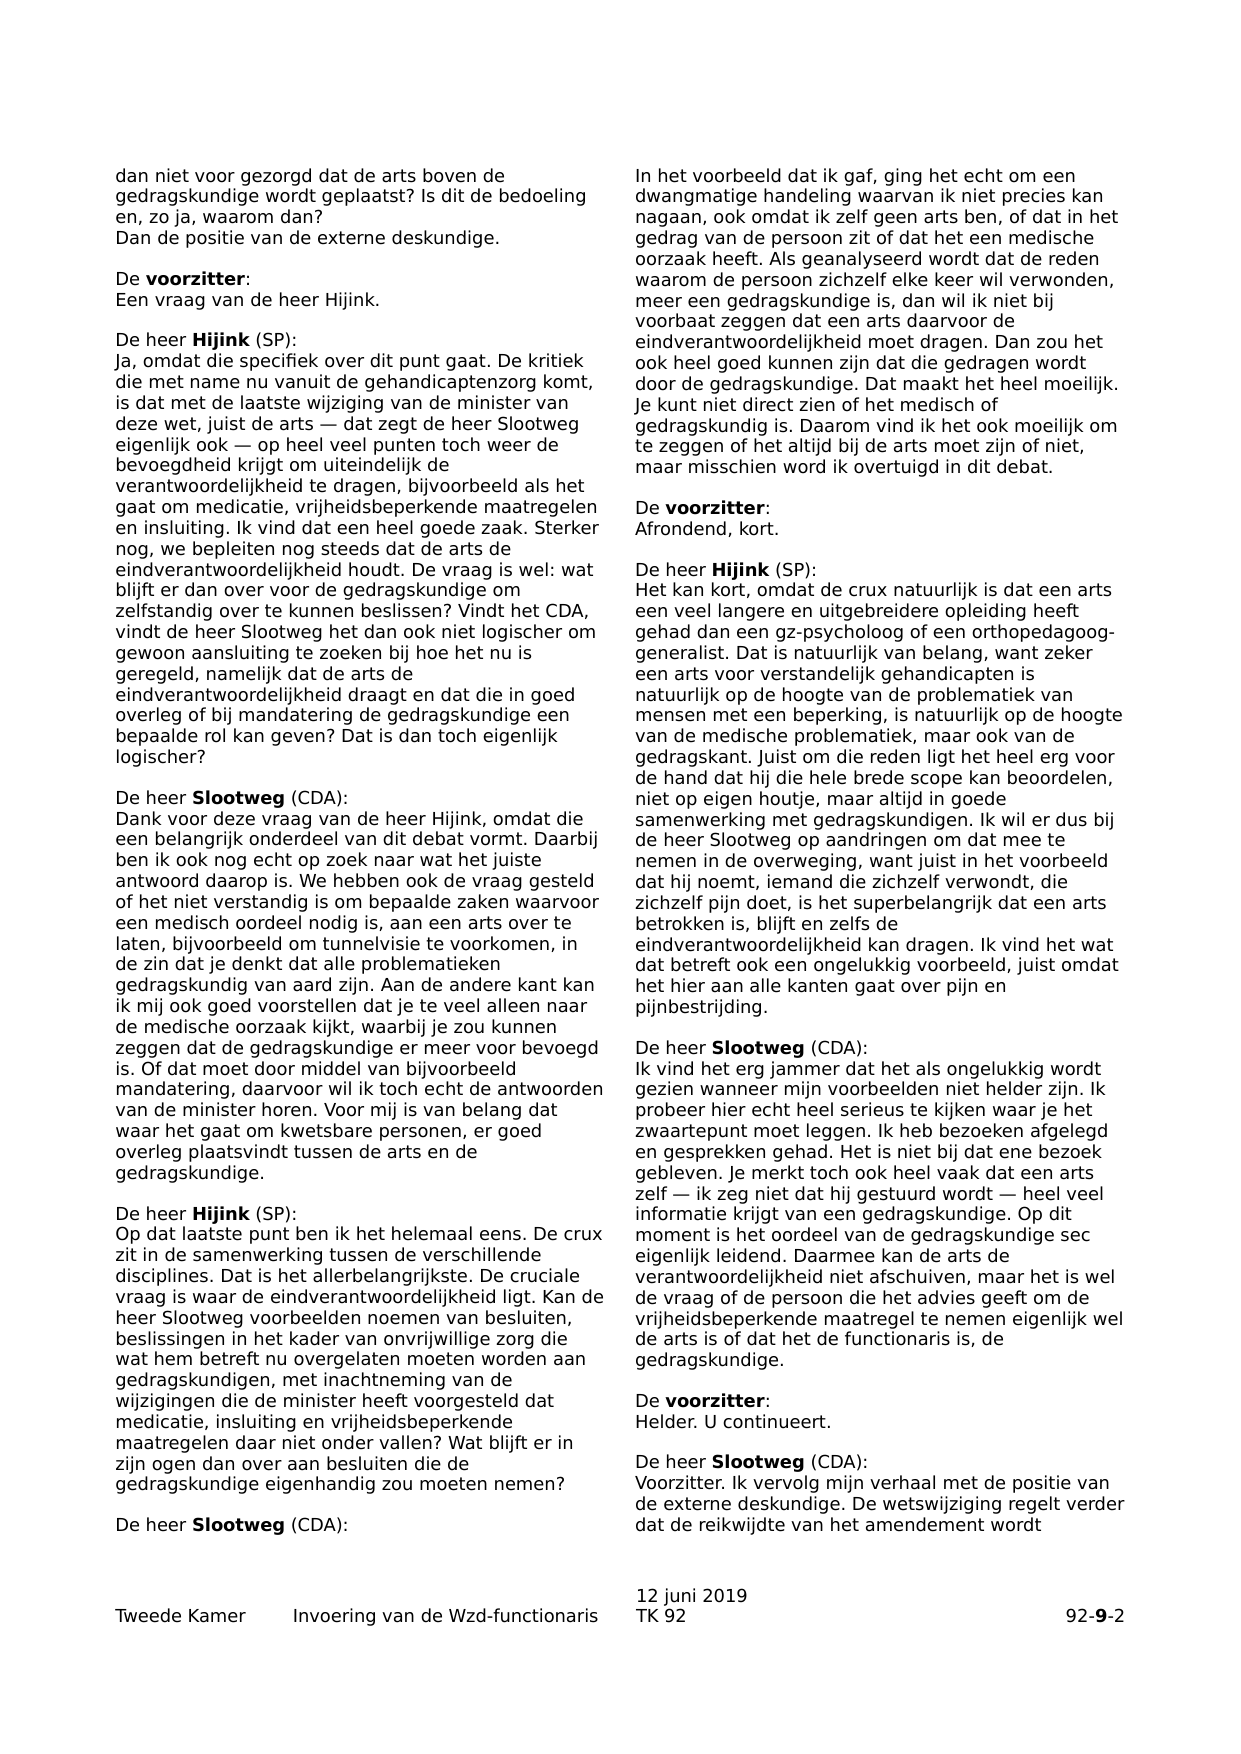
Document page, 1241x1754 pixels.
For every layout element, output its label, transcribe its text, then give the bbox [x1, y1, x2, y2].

text dan niet voor gezorgd dat de arts boven de gedragskundige wordt geplaatst? Is dit de bedoeling en, zo ja, waarom dan? [115, 165, 605, 228]
text Op dat laatste punt ben ik het helemaal eens. De crux zit in de samenwerking tussen de verschillende disciplines. Dat is het allerbelangrijkste. De cruciale vraag is waar de eindverantwoordelijkheid ligt. Kan de heer Slootweg voorbeelden noemen van besluiten, beslissingen in het kader van onvrijwillige zorg die wat hem betreft nu overgelaten moeten worden aan gedragskundigen, met inachtneming van de wijzigingen die de minister heeft voorgesteld dat medicatie, insluiting en vrijheidsbeperkende maatregelen daar niet onder vallen? Wat blijft er in zijn ogen dan over aan besluiten die de gedragskundige eigenhandig zou moeten nemen? [115, 1224, 605, 1495]
text Afrondend, kort. [635, 518, 1125, 539]
text De heer Slootweg (CDA): [115, 788, 605, 808]
text De heer Slootweg (CDA): [635, 1452, 1125, 1473]
text Voorzitter. Ik vervolg mijn verhaal met de positie van de externe deskundige. De wetswijziging regelt verder dat de reikwijdte van het amendement wordt [635, 1473, 1125, 1536]
text De heer Slootweg (CDA): [115, 1515, 605, 1536]
text Ja, omdat die specifiek over dit punt gaat. De kritiek die met name nu vanuit de gehandicaptenzorg komt, is dat met de laatste wijziging van de minister van deze wet, juist de arts — dat zegt de heer Slootweg eigenlijk ook — op heel veel punten toch weer de bevoegdheid krijgt om uiteindelijk de verantwoordelijkheid te dragen, bijvoorbeeld als het gaat om medicatie, vrijheidsbeperkende maatregelen en insluiting. Ik vind dat een heel goede zaak. Sterker nog, we bepleiten nog steeds dat de arts de eindverantwoordelijkheid houdt. De vraag is wel: wat blijft er dan over voor de gedragskundige om zelfstandig over te kunnen beslissen? Vindt het CDA, vindt de heer Slootweg het dan ook niet logischer om gewoon aansluiting te zoeken bij hoe het nu is geregeld, namelijk dat de arts de eindverantwoordelijkheid draagt en dat die in goed overleg of bij mandatering de gedragskundige een bepaalde rol kan geven? Dat is dan toch eigenlijk logischer? [115, 351, 605, 768]
text De voorzitter: [635, 1391, 1125, 1412]
text Het kan kort, omdat de crux natuurlijk is dat een arts een veel langere en uitgebreidere opleiding heeft gehad dan een gz-psycholoog of een orthopedagoog-generalist. Dat is natuurlijk van belang, want zeker een arts voor verstandelijk gehandicapten is natuurlijk op de hoogte van de problematiek van mensen met een beperking, is natuurlijk op de hoogte van de medische problematiek, maar ook van de gedragskant. Juist om die reden ligt het heel erg voor de hand dat hij die hele brede scope kan beoordelen, niet op eigen houtje, maar altijd in goede samenwerking met gedragskundigen. Ik wil er dus bij de heer Slootweg op aandringen om dat mee te nemen in de overweging, want juist in het voorbeeld dat hij noemt, iemand die zichzelf verwondt, die zichzelf pijn doet, is het superbelangrijk dat een arts betrokken is, blijft en zelfs de eindverantwoordelijkheid kan dragen. Ik vind het wat dat betreft ook een ongelukkig voorbeeld, juist omdat het hier aan alle kanten gaat over pijn en pijnbestrijding. [635, 580, 1125, 1018]
text De heer Hijink (SP): [115, 330, 605, 351]
text Een vraag van de heer Hijink. [115, 289, 605, 310]
text Helder. U continueert. [635, 1412, 1125, 1432]
text Ik vind het erg jammer dat het als ongelukkig wordt gezien wanneer mijn voorbeelden niet helder zijn. Ik probeer hier echt heel serieus te kijken waar je het zwaartepunt moet leggen. Ik heb bezoeken afgelegd en gesprekken gehad. Het is niet bij dat ene bezoek gebleven. Je merkt toch ook heel vaak dat een arts zelf — ik zeg niet dat hij gestuurd wordt — heel veel informatie krijgt van een gedragskundige. Op dit moment is het oordeel van de gedragskundige sec eigenlijk leidend. Daarmee kan de arts de verantwoordelijkheid niet afschuiven, maar het is wel de vraag of de persoon die het advies geeft om de vrijheidsbeperkende maatregel te nemen eigenlijk wel de arts is of dat het de functionaris is, de gedragskundige. [635, 1058, 1125, 1371]
text In het voorbeeld dat ik gaf, ging het echt om een dwangmatige handeling waarvan ik niet precies kan nagaan, ook omdat ik zelf geen arts ben, of dat in het gedrag van de persoon zit of dat het een medische oorzaak heeft. Als geanalyseerd wordt dat de reden waarom de persoon zichzelf elke keer wil verwonden, meer een gedragskundige is, dan wil ik niet bij voorbaat zeggen dat een arts daarvoor de eindverantwoordelijkheid moet dragen. Dan zou het ook heel goed kunnen zijn dat die gedragen wordt door de gedragskundige. Dat maakt het heel moeilijk. Je kunt niet direct zien of het medisch of gedragskundig is. Daarom vind ik het ook moeilijk om te zeggen of het altijd bij de arts moet zijn of niet, maar misschien word ik overtuigd in dit debat. [635, 165, 1125, 478]
text Dank voor deze vraag van de heer Hijink, omdat die een belangrijk onderdeel van dit debat vormt. Daarbij ben ik ook nog echt op zoek naar wat het juiste antwoord daarop is. We hebben ook de vraag gesteld of het niet verstandig is om bepaalde zaken waarvoor een medisch oordeel nodig is, aan een arts over te laten, bijvoorbeeld om tunnelvisie te voorkomen, in de zin dat je denkt dat alle problematieken gedragskundig van aard zijn. Aan de andere kant kan ik mij ook goed voorstellen dat je te veel alleen naar de medische oorzaak kijkt, waarbij je zou kunnen zeggen dat de gedragskundige er meer voor bevoegd is. Of dat moet door middel van bijvoorbeeld mandatering, daarvoor wil ik toch echt de antwoorden van de minister horen. Voor mij is van belang dat waar het gaat om kwetsbare personen, er goed overleg plaatsvindt tussen de arts en de gedragskundige. [115, 808, 605, 1183]
text De voorzitter: [115, 269, 605, 289]
text De heer Hijink (SP): [115, 1203, 605, 1224]
text Dan de positie van de externe deskundige. [115, 228, 605, 249]
text De heer Hijink (SP): [635, 559, 1125, 580]
text De voorzitter: [635, 498, 1125, 518]
text De heer Slootweg (CDA): [635, 1038, 1125, 1058]
